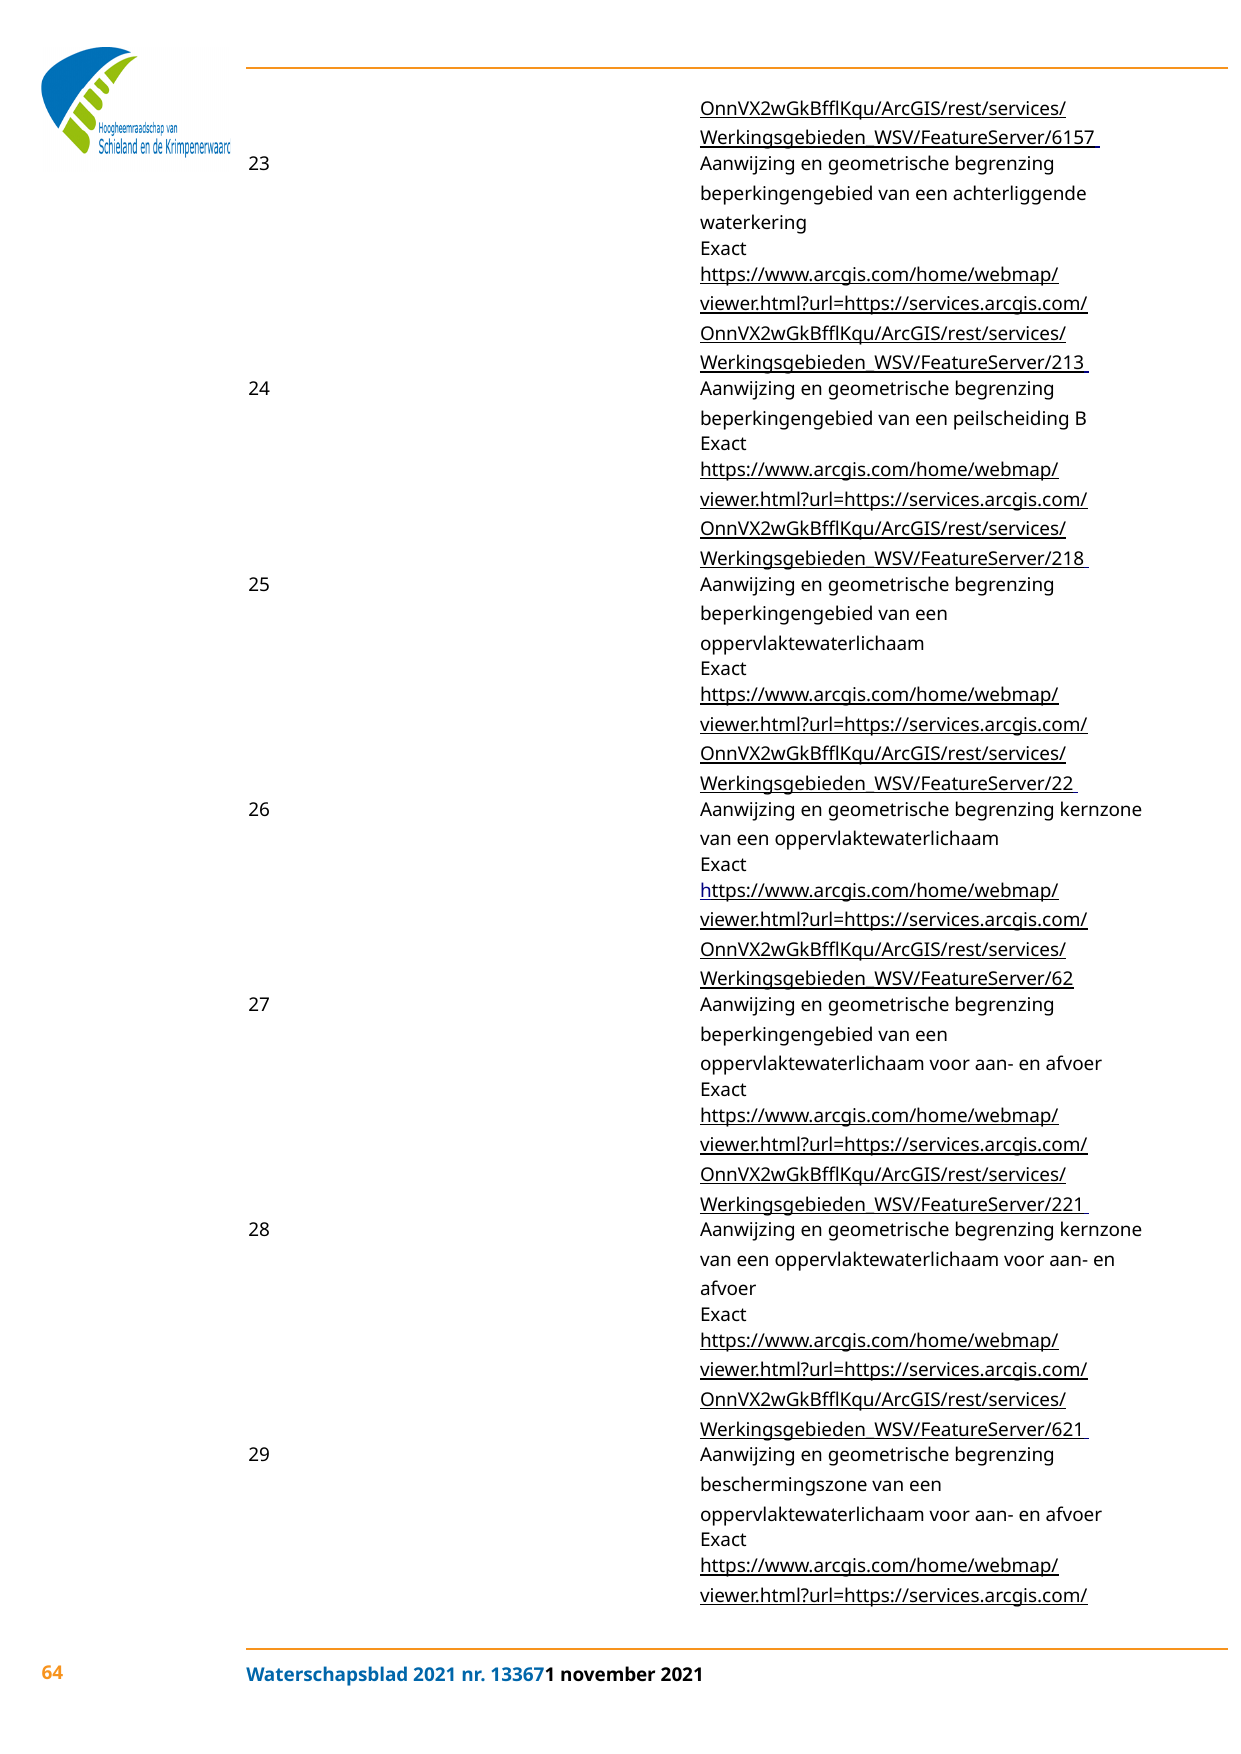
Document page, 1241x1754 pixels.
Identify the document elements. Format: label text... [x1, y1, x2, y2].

table_cell Aanwijzing en geometrische begrenzing beperkingengebied van een achterliggende waterkering [700, 150, 1152, 235]
table_cell 23 [248, 150, 700, 375]
table_cell https://www.arcgis.com/home/webmap/viewer.html?url=https://services.arcgis.com/OnnVX2wGkBfflKqu/ArcGIS/rest/services/Werkingsgebieden_WSV/FeatureServer/221 [700, 1102, 1152, 1216]
table_cell https://www.arcgis.com/home/webmap/viewer.html?url=https://services.arcgis.com/OnnVX2wGkBfflKqu/ArcGIS/rest/services/Werkingsgebieden_WSV/FeatureServer/621 [700, 1327, 1152, 1442]
table_cell https://www.arcgis.com/home/webmap/viewer.html?url=https://services.arcgis.com/ [700, 1552, 1152, 1607]
table_cell Exact [700, 1526, 1152, 1552]
table_cell 27 [248, 991, 700, 1216]
table_cell Aanwijzing en geometrische begrenzing beperkingengebied van een oppervlaktewaterlichaam [700, 571, 1152, 656]
table_cell https://www.arcgis.com/home/webmap/viewer.html?url=https://services.arcgis.com/OnnVX2wGkBfflKqu/ArcGIS/rest/services/Werkingsgebieden_WSV/FeatureServer/213 [700, 261, 1152, 375]
table_cell OnnVX2wGkBfflKqu/ArcGIS/rest/services/Werkingsgebieden_WSV/FeatureServer/6157 [700, 95, 1152, 150]
table_cell 24 [248, 375, 700, 571]
picture [41, 47, 231, 172]
table_cell https://www.arcgis.com/home/webmap/viewer.html?url=https://services.arcgis.com/OnnVX2wGkBfflKqu/ArcGIS/rest/services/Werkingsgebieden_WSV/FeatureServer/22 [700, 681, 1152, 796]
table_cell 28 [248, 1216, 700, 1442]
table_cell Exact [700, 656, 1152, 681]
table_cell Aanwijzing en geometrische begrenzing kernzone van een oppervlaktewaterlichaam voor aan- en afvoer [700, 1216, 1152, 1301]
table_cell Exact [700, 235, 1152, 261]
table_cell Aanwijzing en geometrische begrenzing beschermingszone van een oppervlaktewaterlichaam voor aan- en afvoer [700, 1442, 1152, 1526]
table_cell Aanwijzing en geometrische begrenzing kernzone van een oppervlaktewaterlichaam [700, 796, 1152, 851]
table_cell Exact [700, 1076, 1152, 1102]
table_cell Aanwijzing en geometrische begrenzing beperkingengebied van een peilscheiding B [700, 375, 1152, 431]
table_cell https://www.arcgis.com/home/webmap/viewer.html?url=https://services.arcgis.com/OnnVX2wGkBfflKqu/ArcGIS/rest/services/Werkingsgebieden_WSV/FeatureServer/218 [700, 456, 1152, 571]
table_cell Exact [700, 851, 1152, 877]
table_cell Exact [700, 431, 1152, 456]
table_cell [248, 95, 700, 150]
table_cell 29 [248, 1442, 700, 1607]
table_cell Exact [700, 1301, 1152, 1327]
table_cell Aanwijzing en geometrische begrenzing beperkingengebied van een oppervlaktewaterlichaam voor aan- en afvoer [700, 991, 1152, 1076]
table_cell 25 [248, 571, 700, 796]
table_cell 26 [248, 796, 700, 991]
table_cell https://www.arcgis.com/home/webmap/viewer.html?url=https://services.arcgis.com/OnnVX2wGkBfflKqu/ArcGIS/rest/services/Werkingsgebieden_WSV/FeatureServer/62 [700, 877, 1152, 991]
